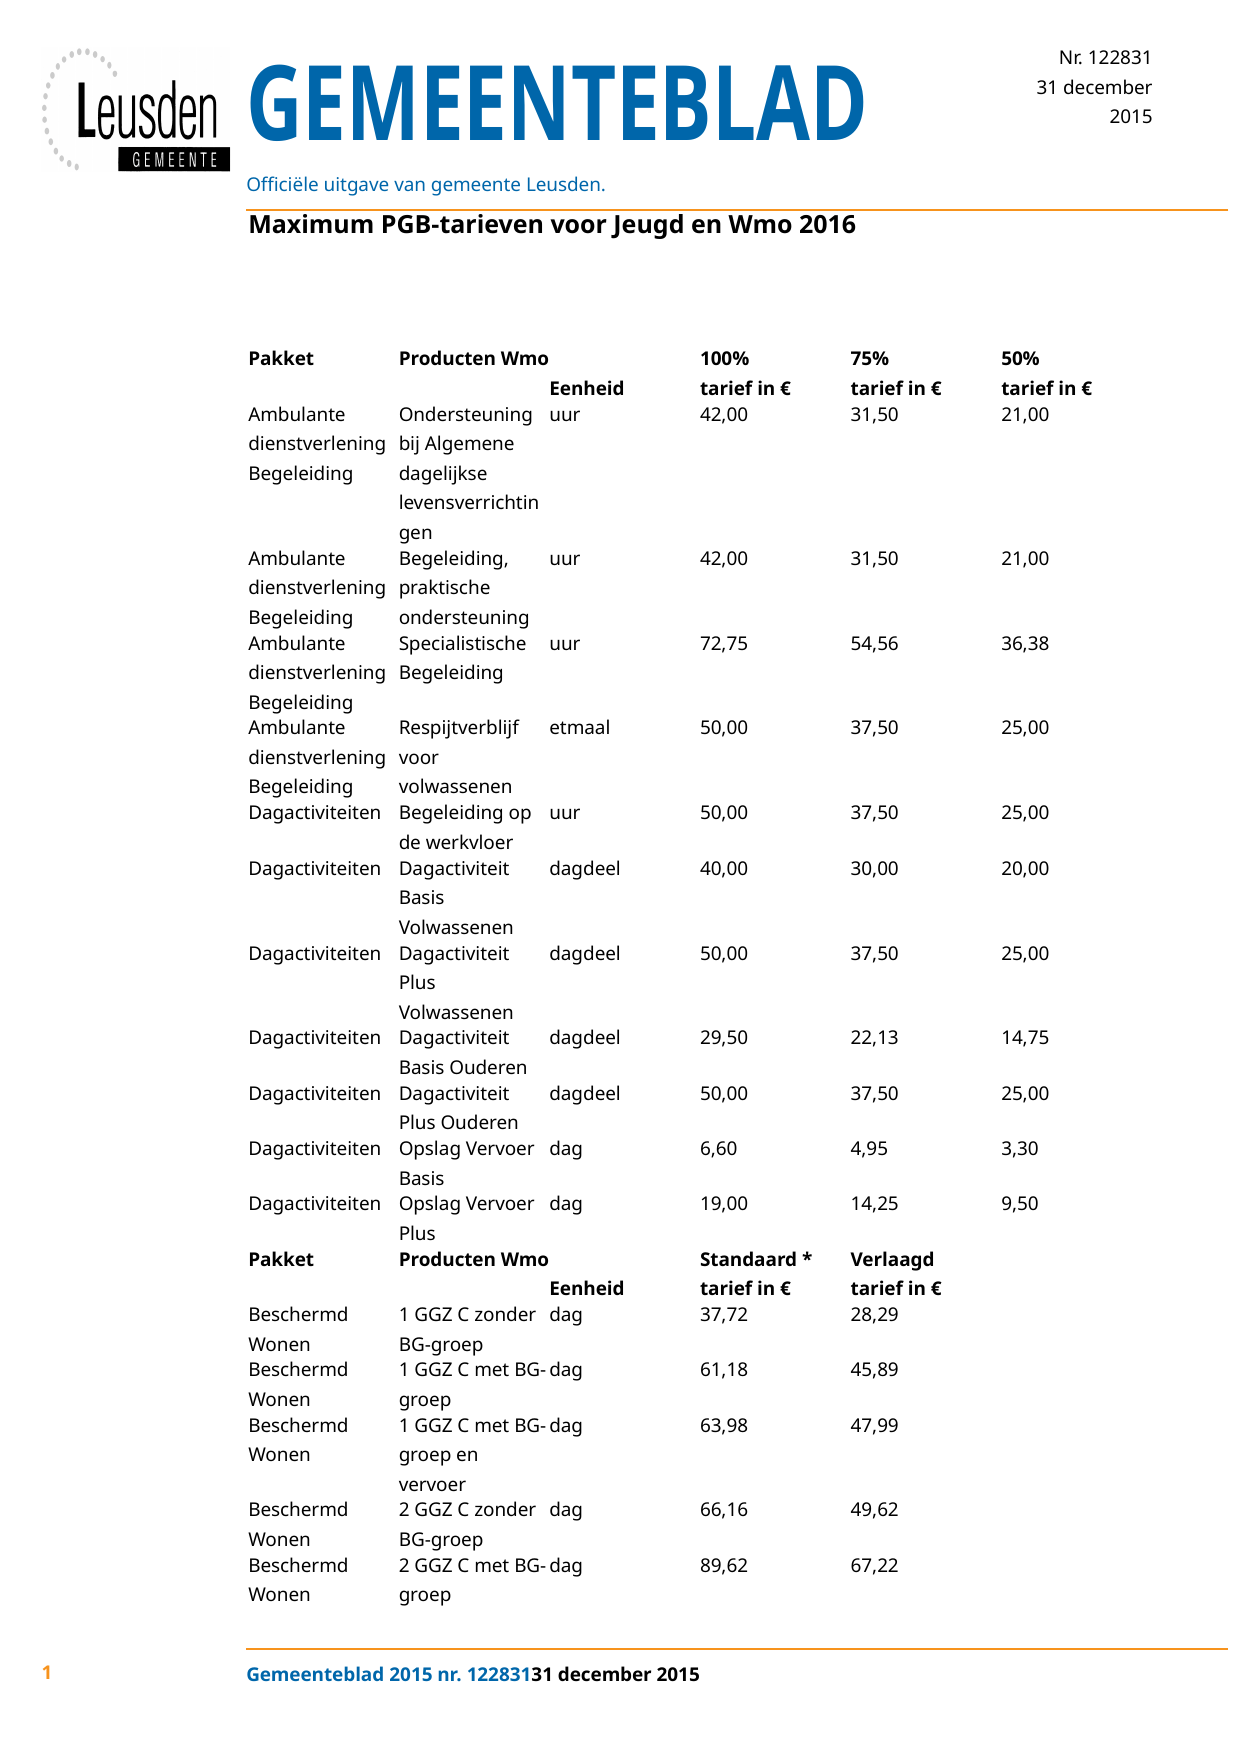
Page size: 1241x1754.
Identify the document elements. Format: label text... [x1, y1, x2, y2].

table_header 100% tarief in € [700, 345, 850, 401]
table_cell Dagactiviteit Plus Ouderen [399, 1080, 549, 1135]
table_cell Dagactiviteiten [248, 800, 398, 855]
table_cell 63,98 [700, 1412, 850, 1497]
table_cell 1 GGZ C met BG-groep [399, 1356, 549, 1412]
table_cell Ondersteuning bij Algemene dagelijkse levensverrichtingen [399, 401, 549, 545]
table_cell dagdeel [549, 855, 700, 940]
table_cell 1 GGZ C zonder BG-groep [399, 1301, 549, 1356]
table_cell [1001, 1412, 1152, 1497]
table_cell Dagactiviteit Plus Volwassenen [399, 940, 549, 1024]
text Maximum PGB-tarieven voor Jeugd en Wmo 2016 [248, 211, 1152, 241]
table_cell 6,60 [700, 1135, 850, 1191]
table_cell Respijtverblijf voor volwassenen [399, 715, 549, 799]
table_cell 49,62 [850, 1497, 1001, 1552]
table_header 75% tarief in € [850, 345, 1001, 401]
table_cell 31,50 [850, 401, 1001, 545]
table_cell dag [549, 1412, 700, 1497]
table_cell dag [549, 1135, 700, 1191]
table_cell uur [549, 630, 700, 714]
table_cell 21,00 [1001, 401, 1152, 545]
table_cell 50,00 [700, 940, 850, 1024]
table_cell 28,29 [850, 1301, 1001, 1356]
table_cell Verlaagd tarief in € [850, 1246, 1001, 1301]
table_cell [1001, 1552, 1152, 1607]
table_cell Ambulante dienstverlening Begeleiding [248, 630, 398, 714]
table_cell 47,99 [850, 1412, 1001, 1497]
table_cell dag [549, 1301, 700, 1356]
table_cell Dagactiviteiten [248, 855, 398, 940]
table_cell Beschermd Wonen [248, 1552, 398, 1607]
table_cell 25,00 [1001, 1080, 1152, 1135]
table_header Pakket [248, 345, 398, 401]
table_cell Ambulante dienstverlening Begeleiding [248, 401, 398, 545]
table_cell Beschermd Wonen [248, 1412, 398, 1497]
table_cell 1 GGZ C met BG-groep en vervoer [399, 1412, 549, 1497]
table_cell dag [549, 1552, 700, 1607]
table_cell 2 GGZ C met BG-groep [399, 1552, 549, 1607]
table_cell 4,95 [850, 1135, 1001, 1191]
table_cell 25,00 [1001, 800, 1152, 855]
table_cell Opslag Vervoer Plus [399, 1191, 549, 1246]
table_cell 89,62 [700, 1552, 850, 1607]
table_cell 2 GGZ C zonder BG-groep [399, 1497, 549, 1552]
table_cell 42,00 [700, 545, 850, 630]
table_cell 20,00 [1001, 855, 1152, 940]
table_cell 54,56 [850, 630, 1001, 714]
table_cell Standaard * tarief in € [700, 1246, 850, 1301]
table_cell [1001, 1301, 1152, 1356]
table_header Producten Wmo [399, 345, 549, 401]
table_cell Specialistische Begeleiding [399, 630, 549, 714]
table_header Eenheid [549, 345, 700, 401]
table_cell 42,00 [700, 401, 850, 545]
table_cell Dagactiviteiten [248, 1080, 398, 1135]
table_cell 37,50 [850, 940, 1001, 1024]
table_cell uur [549, 545, 700, 630]
table_cell Pakket [248, 1246, 398, 1301]
table_cell dagdeel [549, 1080, 700, 1135]
table_cell Beschermd Wonen [248, 1301, 398, 1356]
table_cell dagdeel [549, 1025, 700, 1080]
table_cell 45,89 [850, 1356, 1001, 1412]
table_cell Ambulante dienstverlening Begeleiding [248, 715, 398, 799]
table_cell Producten Wmo [399, 1246, 549, 1301]
table_cell uur [549, 401, 700, 545]
table_cell 61,18 [700, 1356, 850, 1412]
table_cell dag [549, 1356, 700, 1412]
table_cell Begeleiding, praktische ondersteuning [399, 545, 549, 630]
table_cell Dagactiviteiten [248, 940, 398, 1024]
table_cell Beschermd Wonen [248, 1497, 398, 1552]
table_cell 67,22 [850, 1552, 1001, 1607]
table_cell Opslag Vervoer Basis [399, 1135, 549, 1191]
table_cell 37,50 [850, 1080, 1001, 1135]
table_cell 50,00 [700, 1080, 850, 1135]
table_cell Begeleiding op de werkvloer [399, 800, 549, 855]
table_cell Eenheid [549, 1246, 700, 1301]
table_cell 72,75 [700, 630, 850, 714]
table_cell 37,50 [850, 715, 1001, 799]
table_cell 31,50 [850, 545, 1001, 630]
table_cell Beschermd Wonen [248, 1356, 398, 1412]
table_cell 30,00 [850, 855, 1001, 940]
picture [41, 47, 231, 172]
table_cell Dagactiviteiten [248, 1025, 398, 1080]
table_cell Dagactiviteit Basis Ouderen [399, 1025, 549, 1080]
table_cell Dagactiviteiten [248, 1135, 398, 1191]
table_cell 66,16 [700, 1497, 850, 1552]
table_cell [1001, 1497, 1152, 1552]
table_cell 37,50 [850, 800, 1001, 855]
table_cell 50,00 [700, 715, 850, 799]
table_cell uur [549, 800, 700, 855]
table_cell 14,25 [850, 1191, 1001, 1246]
table_cell 50,00 [700, 800, 850, 855]
table_cell dag [549, 1497, 700, 1552]
table_cell 21,00 [1001, 545, 1152, 630]
table_cell dag [549, 1191, 700, 1246]
table_cell Dagactiviteit Basis Volwassenen [399, 855, 549, 940]
table_cell [1001, 1246, 1152, 1301]
table_cell [1001, 1356, 1152, 1412]
table_cell 25,00 [1001, 715, 1152, 799]
table_cell etmaal [549, 715, 700, 799]
table_cell 36,38 [1001, 630, 1152, 714]
table_cell 9,50 [1001, 1191, 1152, 1246]
table_cell Dagactiviteiten [248, 1191, 398, 1246]
table_cell 19,00 [700, 1191, 850, 1246]
table_cell 3,30 [1001, 1135, 1152, 1191]
table_cell 37,72 [700, 1301, 850, 1356]
table_cell Ambulante dienstverlening Begeleiding [248, 545, 398, 630]
table_cell 29,50 [700, 1025, 850, 1080]
table_cell 22,13 [850, 1025, 1001, 1080]
table_cell 14,75 [1001, 1025, 1152, 1080]
table_cell dagdeel [549, 940, 700, 1024]
table_header 50% tarief in € [1001, 345, 1152, 401]
table_cell 25,00 [1001, 940, 1152, 1024]
table_cell 40,00 [700, 855, 850, 940]
